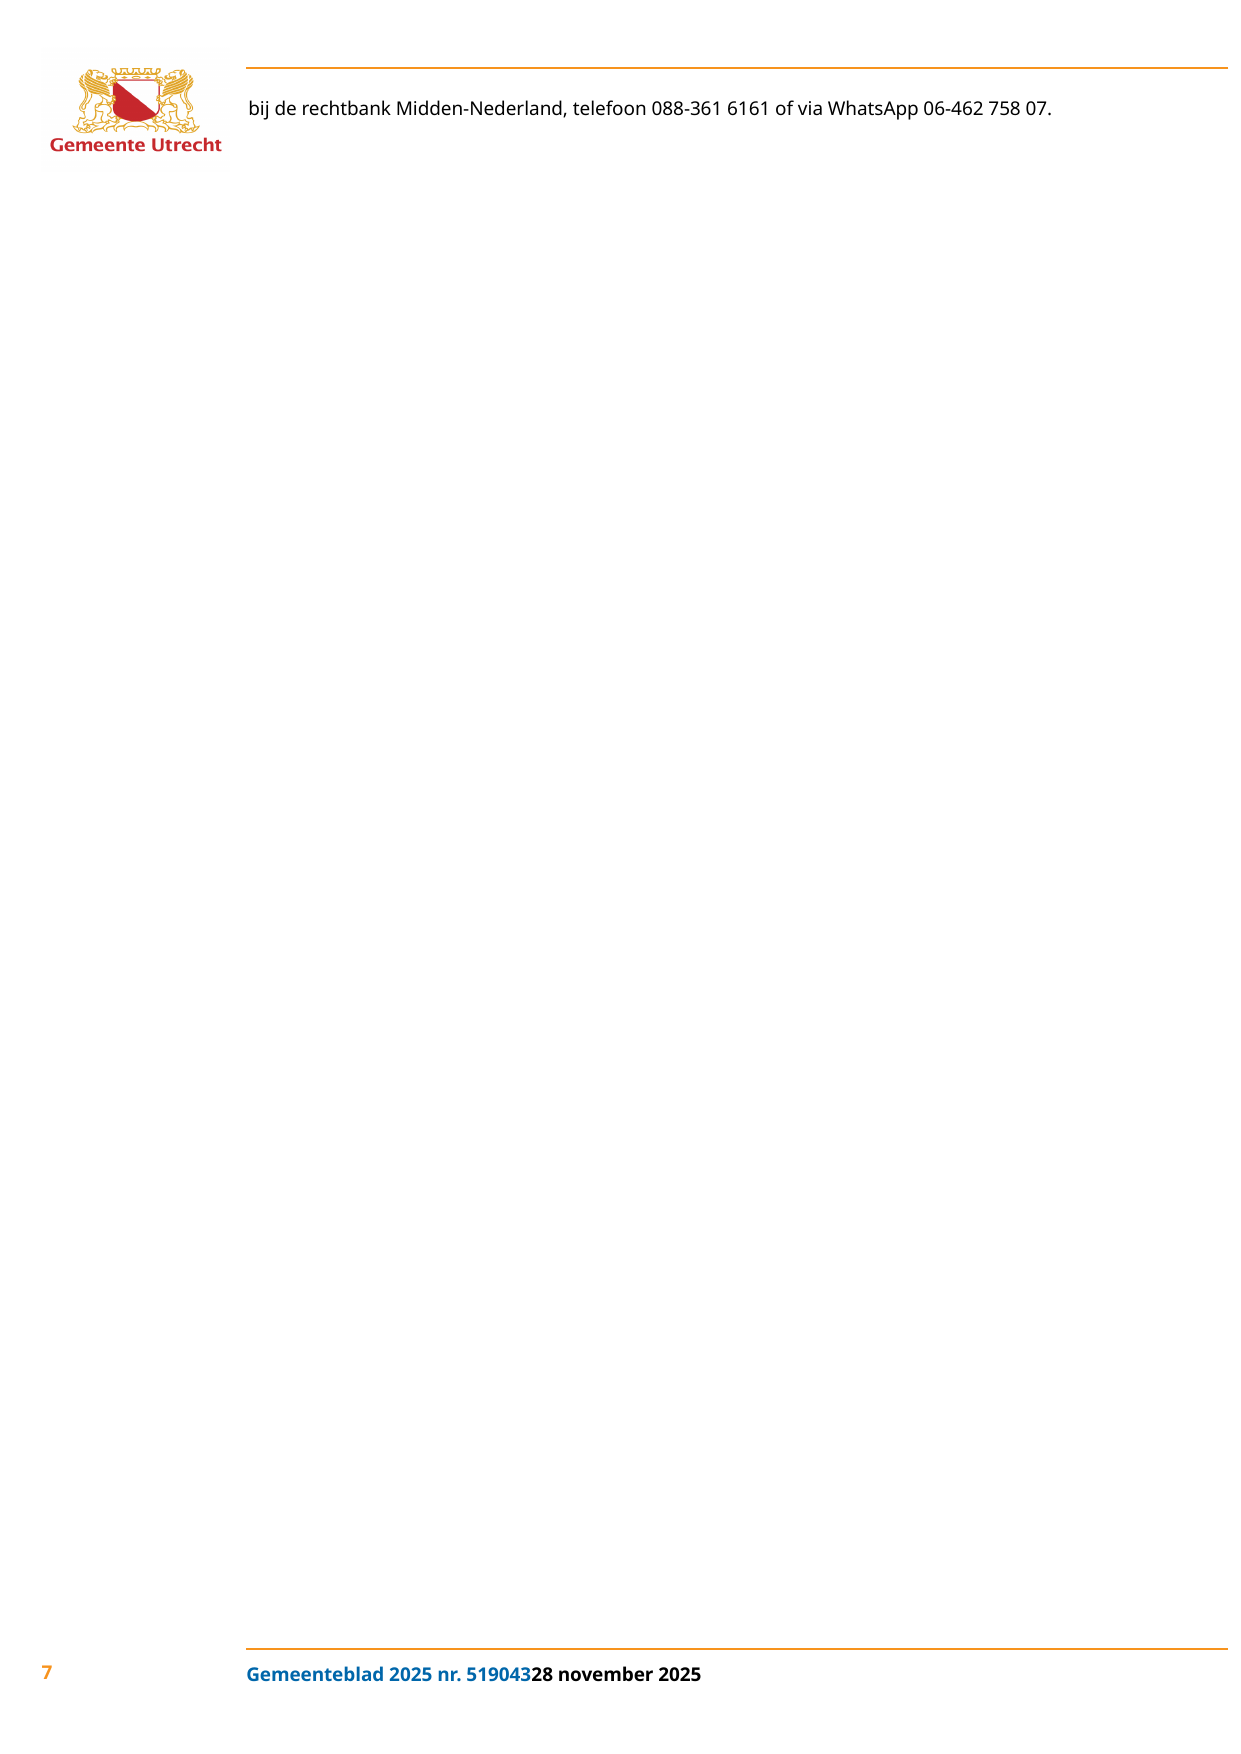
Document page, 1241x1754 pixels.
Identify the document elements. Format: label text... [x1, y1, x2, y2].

picture [41, 47, 231, 172]
text bij de rechtbank Midden-Nederland, telefoon 088-361 6161 of via WhatsApp 06-462 758 07. [248, 95, 1152, 121]
